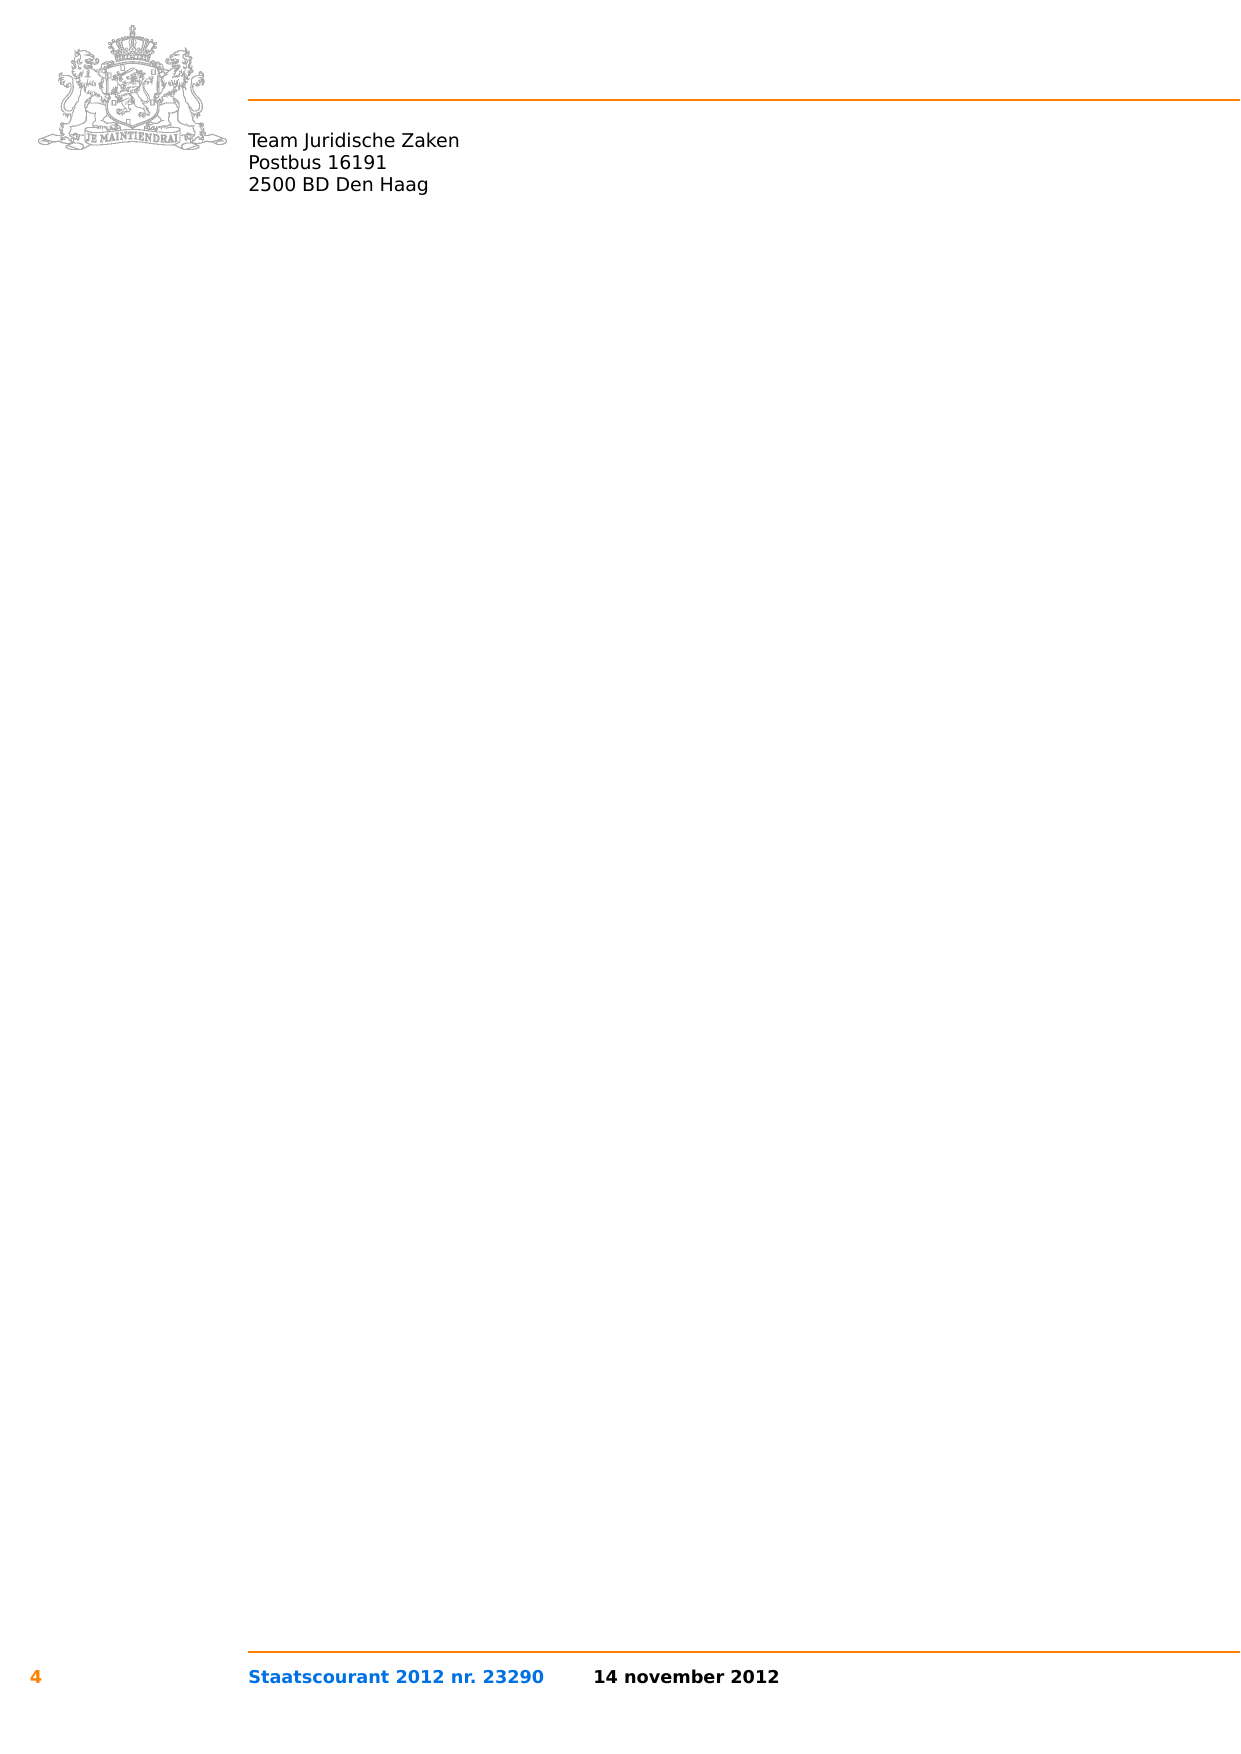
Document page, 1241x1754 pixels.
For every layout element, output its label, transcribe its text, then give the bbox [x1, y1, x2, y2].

picture [38, 25, 227, 150]
text Team Juridische Zaken [248, 130, 1163, 152]
text Postbus 16191 [248, 152, 1163, 174]
text 2500 BD Den Haag [248, 174, 1163, 196]
